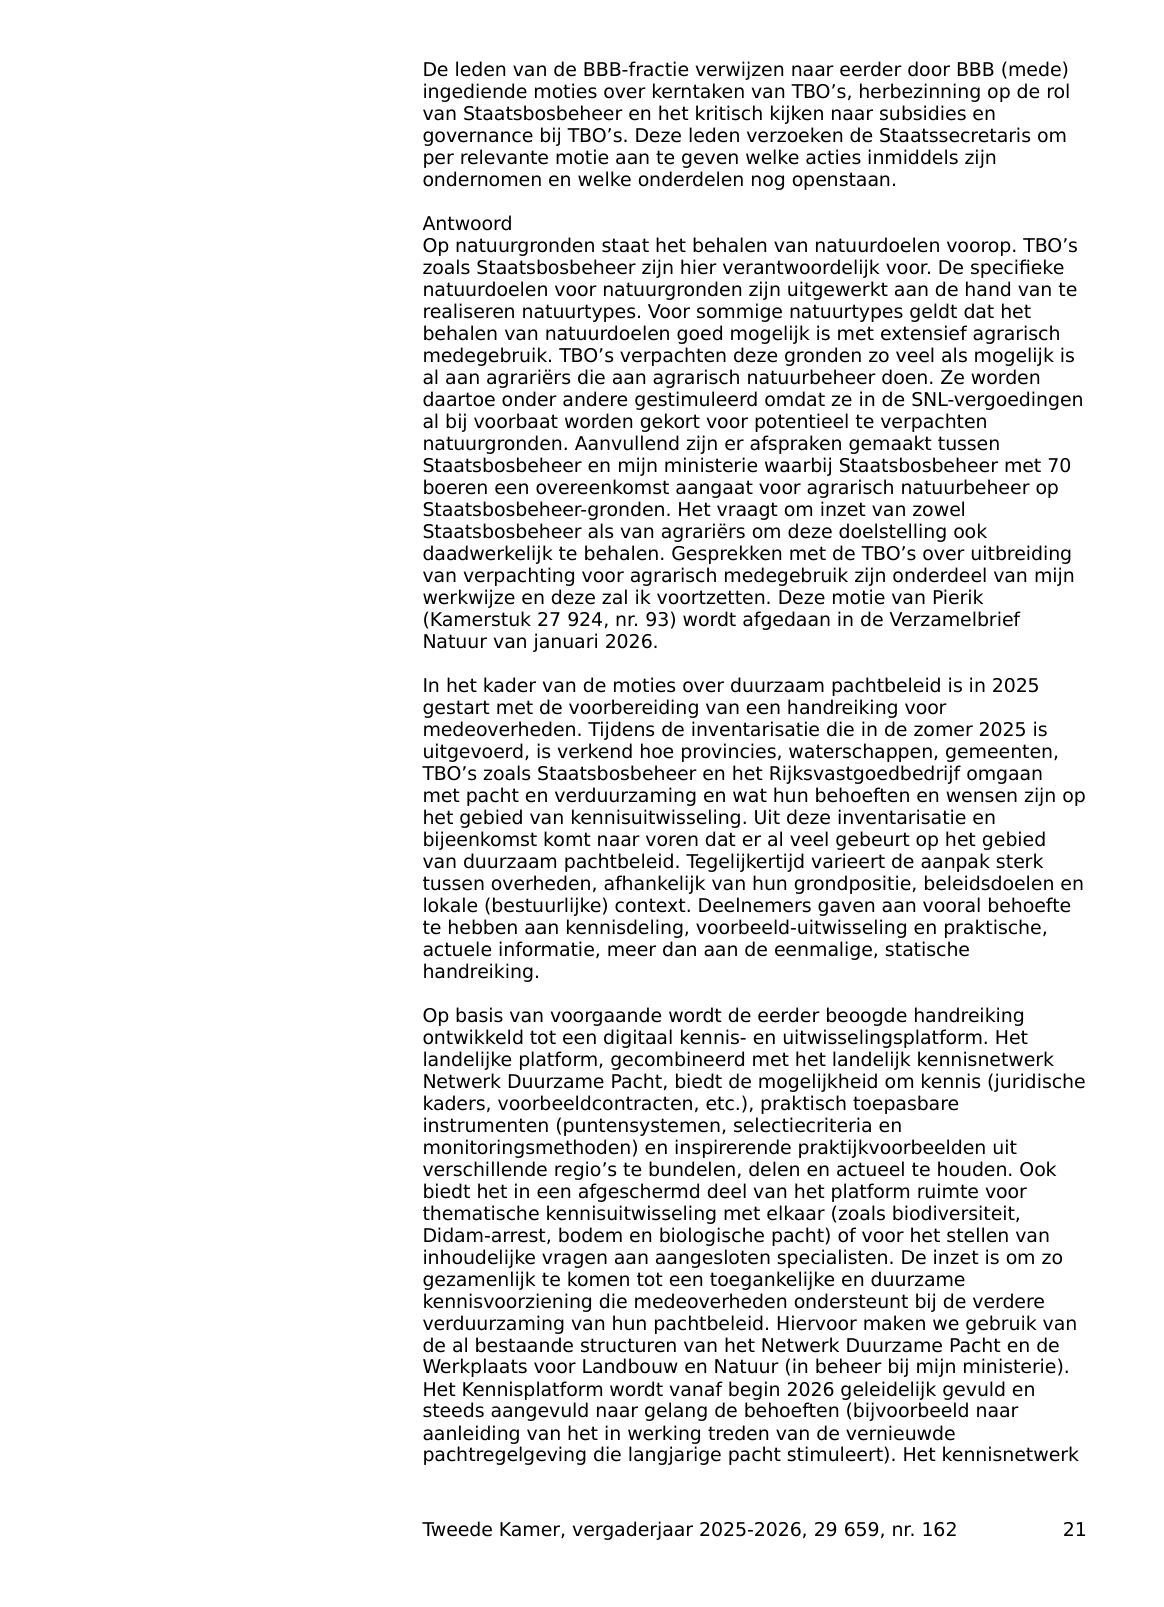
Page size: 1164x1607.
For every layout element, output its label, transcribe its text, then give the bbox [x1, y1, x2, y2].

text Op natuurgronden staat het behalen van natuurdoelen voorop. TBO’s zoals Staatsbosbeheer zijn hier verantwoordelijk voor. De specifieke natuurdoelen voor natuurgronden zijn uitgewerkt aan de hand van te realiseren natuurtypes. Voor sommige natuurtypes geldt dat het behalen van natuurdoelen goed mogelijk is met extensief agrarisch medegebruik. TBO’s verpachten deze gronden zo veel als mogelijk is al aan agrariërs die aan agrarisch natuurbeheer doen. Ze worden daartoe onder andere gestimuleerd omdat ze in de SNL-vergoedingen al bij voorbaat worden gekort voor potentieel te verpachten natuurgronden. Aanvullend zijn er afspraken gemaakt tussen Staatsbosbeheer en mijn ministerie waarbij Staatsbosbeheer met 70 boeren een overeenkomst aangaat voor agrarisch natuurbeheer op Staatsbosbeheer-gronden. Het vraagt om inzet van zowel Staatsbosbeheer als van agrariërs om deze doelstelling ook daadwerkelijk te behalen. Gesprekken met de TBO’s over uitbreiding van verpachting voor agrarisch medegebruik zijn onderdeel van mijn werkwijze en deze zal ik voortzetten. Deze motie van Pierik (Kamerstuk 27 924, nr. 93) wordt afgedaan in de Verzamelbrief Natuur van januari 2026. [422, 235, 1087, 653]
text In het kader van de moties over duurzaam pachtbeleid is in 2025 gestart met de voorbereiding van een handreiking voor medeoverheden. Tijdens de inventarisatie die in de zomer 2025 is uitgevoerd, is verkend hoe provincies, waterschappen, gemeenten, TBO’s zoals Staatsbosbeheer en het Rijksvastgoedbedrijf omgaan met pacht en verduurzaming en wat hun behoeften en wensen zijn op het gebied van kennisuitwisseling. Uit deze inventarisatie en bijeenkomst komt naar voren dat er al veel gebeurt op het gebied van duurzaam pachtbeleid. Tegelijkertijd varieert de aanpak sterk tussen overheden, afhankelijk van hun grondpositie, beleidsdoelen en lokale (bestuurlijke) context. Deelnemers gaven aan vooral behoefte te hebben aan kennisdeling, voorbeeld-uitwisseling en praktische, actuele informatie, meer dan aan de eenmalige, statische handreiking. [422, 675, 1087, 983]
text Antwoord [422, 213, 1087, 235]
text Op basis van voorgaande wordt de eerder beoogde handreiking ontwikkeld tot een digitaal kennis- en uitwisselingsplatform. Het landelijke platform, gecombineerd met het landelijk kennisnetwerk Netwerk Duurzame Pacht, biedt de mogelijkheid om kennis (juridische kaders, voorbeeldcontracten, etc.), praktisch toepasbare instrumenten (puntensystemen, selectiecriteria en monitoringsmethoden) en inspirerende praktijkvoorbeelden uit verschillende regio’s te bundelen, delen en actueel te houden. Ook biedt het in een afgeschermd deel van het platform ruimte voor thematische kennisuitwisseling met elkaar (zoals biodiversiteit, Didam-arrest, bodem en biologische pacht) of voor het stellen van inhoudelijke vragen aan aangesloten specialisten. De inzet is om zo gezamenlijk te komen tot een toegankelijke en duurzame kennisvoorziening die medeoverheden ondersteunt bij de verdere verduurzaming van hun pachtbeleid. Hiervoor maken we gebruik van de al bestaande structuren van het Netwerk Duurzame Pacht en de Werkplaats voor Landbouw en Natuur (in beheer bij mijn ministerie). Het Kennisplatform wordt vanaf begin 2026 geleidelijk gevuld en steeds aangevuld naar gelang de behoeften (bijvoorbeeld naar aanleiding van het in werking treden van de vernieuwde pachtregelgeving die langjarige pacht stimuleert). Het kennisnetwerk [422, 1005, 1087, 1466]
text De leden van de BBB-fractie verwijzen naar eerder door BBB (mede) ingediende moties over kerntaken van TBO’s, herbezinning op de rol van Staatsbosbeheer en het kritisch kijken naar subsidies en governance bij TBO’s. Deze leden verzoeken de Staatssecretaris om per relevante motie aan te geven welke acties inmiddels zijn ondernomen en welke onderdelen nog openstaan. [422, 59, 1087, 191]
